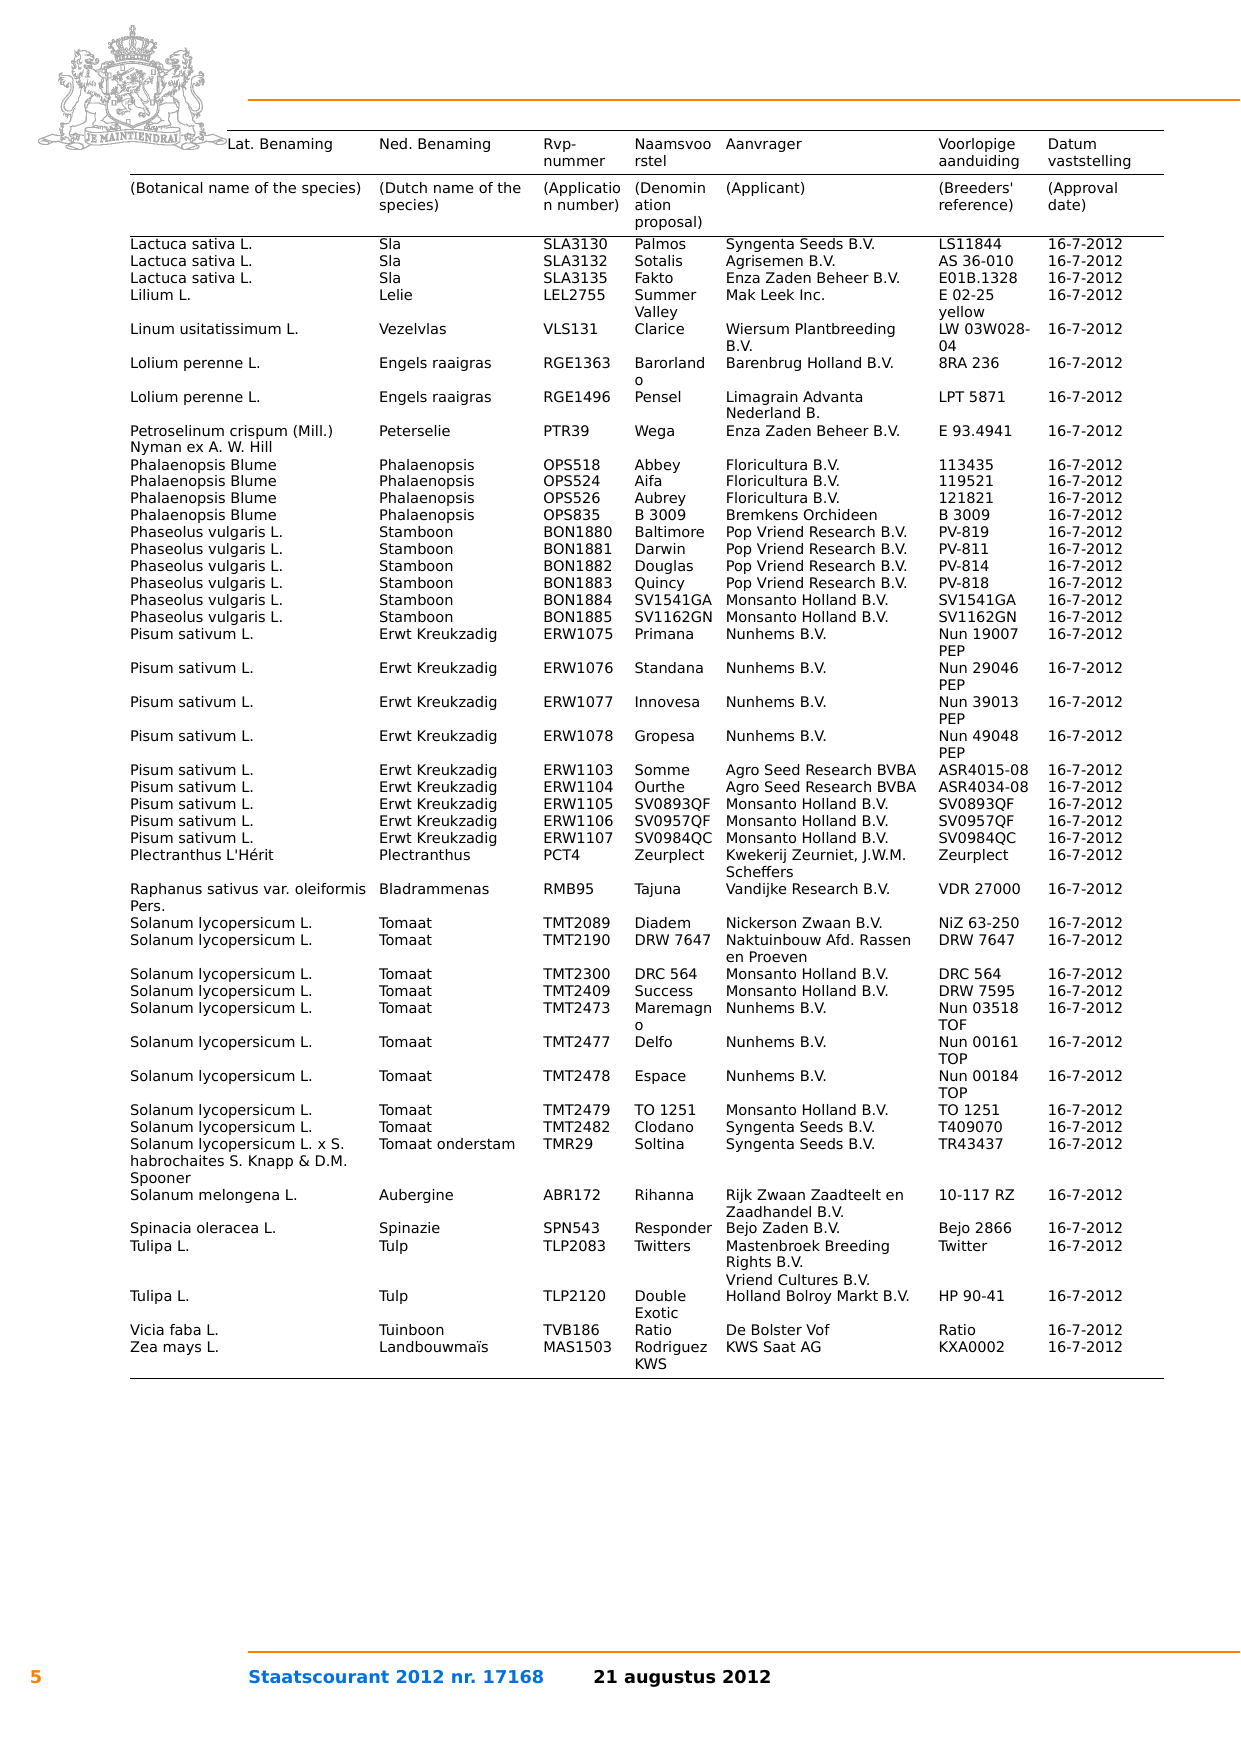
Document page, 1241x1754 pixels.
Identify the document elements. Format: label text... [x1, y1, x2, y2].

table_cell 16-7-2012 [1042, 728, 1163, 762]
table_cell Rijk Zwaan Zaadteelt en Zaadhandel B.V. [720, 1186, 932, 1220]
table_cell Pisum sativum L. [130, 694, 373, 728]
table_cell TMT2409 [537, 983, 628, 1000]
table_cell Aubergine [373, 1186, 537, 1220]
table_cell BON1881 [537, 541, 628, 558]
table_cell PV-819 [932, 524, 1042, 541]
table_cell [373, 1271, 537, 1288]
table_cell Floricultura B.V. [720, 473, 932, 490]
table_cell OPS526 [537, 490, 628, 507]
table_cell Phaseolus vulgaris L. [130, 524, 373, 541]
table_cell Nunhems B.V. [720, 1068, 932, 1102]
table_cell Success [628, 983, 719, 1000]
table_cell Phalaenopsis [373, 456, 537, 473]
table_cell Monsanto Holland B.V. [720, 830, 932, 847]
table_cell 16-7-2012 [1042, 575, 1163, 592]
table_cell Standana [628, 660, 719, 694]
table_cell Erwt Kreukzadig [373, 813, 537, 830]
table_cell Lolium perenne L. [130, 355, 373, 388]
table_cell Nunhems B.V. [720, 1034, 932, 1068]
table_cell ERW1105 [537, 796, 628, 813]
table_cell ABR172 [537, 1186, 628, 1220]
table_cell Syngenta Seeds B.V. [720, 1119, 932, 1136]
table_cell Landbouwmaïs [373, 1339, 537, 1378]
table_cell PCT4 [537, 847, 628, 881]
table_cell TMT2300 [537, 966, 628, 983]
table_cell Barorlando [628, 355, 719, 388]
table_cell TLP2083 [537, 1238, 628, 1271]
table_cell 16-7-2012 [1042, 253, 1163, 269]
table_cell Baltimore [628, 524, 719, 541]
table_cell Clodano [628, 1119, 719, 1136]
table_cell Barenbrug Holland B.V. [720, 355, 932, 388]
table_cell Floricultura B.V. [720, 490, 932, 507]
table_cell LW 03W028-04 [932, 321, 1042, 354]
table_cell NiZ 63-250 [932, 915, 1042, 932]
table_cell E 02-25 yellow [932, 287, 1042, 321]
table_cell OPS524 [537, 473, 628, 490]
table_cell 16-7-2012 [1042, 694, 1163, 728]
table_cell TMT2089 [537, 915, 628, 932]
table_cell DRW 7647 [628, 932, 719, 966]
table_cell 16-7-2012 [1042, 524, 1163, 541]
table_cell Solanum lycopersicum L. [130, 983, 373, 1000]
table_cell Zea mays L. [130, 1339, 373, 1378]
table_cell 16-7-2012 [1042, 609, 1163, 626]
table_cell Stamboon [373, 592, 537, 609]
table_cell 16-7-2012 [1042, 1322, 1163, 1339]
table_cell Tuinboon [373, 1322, 537, 1339]
table_cell Nunhems B.V. [720, 626, 932, 660]
table_cell Pisum sativum L. [130, 779, 373, 796]
table_cell 16-7-2012 [1042, 270, 1163, 287]
table_cell ASR4015-08 [932, 762, 1042, 779]
table_cell Linum usitatissimum L. [130, 321, 373, 354]
table_cell Lactuca sativa L. [130, 253, 373, 269]
table_cell Solanum lycopersicum L. [130, 1034, 373, 1068]
table_cell 16-7-2012 [1042, 881, 1163, 915]
table_cell ERW1075 [537, 626, 628, 660]
table_cell (Breeders' reference) [932, 175, 1042, 236]
table_cell Quincy [628, 575, 719, 592]
table_cell Sla [373, 270, 537, 287]
table_cell [1042, 1271, 1163, 1288]
table_cell Ratio [628, 1322, 719, 1339]
table_cell Phalaenopsis Blume [130, 507, 373, 524]
table_cell Nunhems B.V. [720, 728, 932, 762]
table_cell Vicia faba L. [130, 1322, 373, 1339]
table_cell Vezelvlas [373, 321, 537, 354]
table_cell 16-7-2012 [1042, 592, 1163, 609]
table_cell Abbey [628, 456, 719, 473]
table_cell PV-814 [932, 558, 1042, 575]
table_cell Nunhems B.V. [720, 660, 932, 694]
table_cell Primana [628, 626, 719, 660]
table_cell Nun 19007 PEP [932, 626, 1042, 660]
table_cell Bladrammenas [373, 881, 537, 915]
table_cell TVB186 [537, 1322, 628, 1339]
table_cell Nun 03518 TOF [932, 1000, 1042, 1034]
table_cell Maremagno [628, 1000, 719, 1034]
table_cell 16-7-2012 [1042, 287, 1163, 321]
table_cell Phaseolus vulgaris L. [130, 575, 373, 592]
table_cell 16-7-2012 [1042, 456, 1163, 473]
table_cell Pop Vriend Research B.V. [720, 558, 932, 575]
table_cell TMT2479 [537, 1102, 628, 1118]
table_cell MAS1503 [537, 1339, 628, 1378]
table_header Voorlopige aanduiding [932, 131, 1042, 174]
table_cell Twitter [932, 1238, 1042, 1271]
table_cell Darwin [628, 541, 719, 558]
table_cell 16-7-2012 [1042, 1119, 1163, 1136]
table_cell Plectranthus [373, 847, 537, 881]
table_cell Phaseolus vulgaris L. [130, 558, 373, 575]
table_cell [537, 1271, 628, 1288]
table_cell 16-7-2012 [1042, 1238, 1163, 1271]
table_cell Somme [628, 762, 719, 779]
table_cell E 93.4941 [932, 423, 1042, 456]
table_cell Solanum lycopersicum L. [130, 1000, 373, 1034]
table_cell 16-7-2012 [1042, 490, 1163, 507]
table_cell 16-7-2012 [1042, 1000, 1163, 1034]
table_cell Engels raaigras [373, 389, 537, 422]
table_cell Espace [628, 1068, 719, 1102]
table_cell 16-7-2012 [1042, 847, 1163, 881]
table_cell BON1880 [537, 524, 628, 541]
table_cell Nunhems B.V. [720, 694, 932, 728]
table_header Naamsvoorstel [628, 131, 719, 174]
table_cell Monsanto Holland B.V. [720, 966, 932, 983]
table_cell VLS131 [537, 321, 628, 354]
table_cell Monsanto Holland B.V. [720, 813, 932, 830]
table_cell 16-7-2012 [1042, 1136, 1163, 1186]
table_cell 16-7-2012 [1042, 932, 1163, 966]
table_cell Phalaenopsis Blume [130, 490, 373, 507]
table_cell Twitters [628, 1238, 719, 1271]
table_cell ERW1076 [537, 660, 628, 694]
table_cell Summer Valley [628, 287, 719, 321]
table_cell VDR 27000 [932, 881, 1042, 915]
table_cell 16-7-2012 [1042, 1220, 1163, 1237]
table_cell Tomaat [373, 1068, 537, 1102]
table_cell Phaseolus vulgaris L. [130, 541, 373, 558]
table_cell Ourthe [628, 779, 719, 796]
table_cell SV1541GA [932, 592, 1042, 609]
table_cell Engels raaigras [373, 355, 537, 388]
table_cell ERW1106 [537, 813, 628, 830]
table_cell Spinazie [373, 1220, 537, 1237]
table_cell 16-7-2012 [1042, 660, 1163, 694]
table_cell 16-7-2012 [1042, 1068, 1163, 1102]
table_cell PV-811 [932, 541, 1042, 558]
table_cell Phalaenopsis [373, 490, 537, 507]
table_cell Tomaat [373, 966, 537, 983]
table_cell Pisum sativum L. [130, 813, 373, 830]
table_cell SV1162GN [932, 609, 1042, 626]
table_cell Plectranthus L'Hérit [130, 847, 373, 881]
table_cell TMT2190 [537, 932, 628, 966]
table_cell 16-7-2012 [1042, 321, 1163, 354]
table_cell Diadem [628, 915, 719, 932]
table_cell Tomaat [373, 983, 537, 1000]
table_cell E01B.1328 [932, 270, 1042, 287]
table_cell Nun 29046 PEP [932, 660, 1042, 694]
table_cell Monsanto Holland B.V. [720, 796, 932, 813]
table_cell Spinacia oleracea L. [130, 1220, 373, 1237]
table_cell Stamboon [373, 558, 537, 575]
table_cell Naktuinbouw Afd. Rassen en Proeven [720, 932, 932, 966]
table_cell ERW1103 [537, 762, 628, 779]
table_cell TMT2478 [537, 1068, 628, 1102]
table_cell TMR29 [537, 1136, 628, 1186]
table_cell [628, 1271, 719, 1288]
table_cell 121821 [932, 490, 1042, 507]
table_cell Bejo Zaden B.V. [720, 1220, 932, 1237]
table_cell Stamboon [373, 575, 537, 592]
table_cell Zeurplect [628, 847, 719, 881]
table_cell Phalaenopsis [373, 473, 537, 490]
table_cell BON1883 [537, 575, 628, 592]
table_cell KWS Saat AG [720, 1339, 932, 1378]
table_cell Pisum sativum L. [130, 830, 373, 847]
table_cell SV0984QC [628, 830, 719, 847]
table_cell Phalaenopsis Blume [130, 456, 373, 473]
table_cell Pisum sativum L. [130, 796, 373, 813]
table_cell Solanum lycopersicum L. [130, 932, 373, 966]
table_cell Kwekerij Zeurniet, J.W.M. Scheffers [720, 847, 932, 881]
table_header Lat. Benaming [130, 131, 373, 174]
table_cell 16-7-2012 [1042, 1186, 1163, 1220]
table_cell Agrisemen B.V. [720, 253, 932, 269]
table_cell Enza Zaden Beheer B.V. [720, 423, 932, 456]
table_cell (Application number) [537, 175, 628, 236]
table_cell Pisum sativum L. [130, 728, 373, 762]
table_cell Tomaat [373, 1119, 537, 1136]
table_cell 16-7-2012 [1042, 796, 1163, 813]
table_cell 10-117 RZ [932, 1186, 1042, 1220]
table_cell 16-7-2012 [1042, 779, 1163, 796]
table_cell TLP2120 [537, 1288, 628, 1322]
table_cell Nun 39013 PEP [932, 694, 1042, 728]
table_cell ERW1077 [537, 694, 628, 728]
table_cell ERW1107 [537, 830, 628, 847]
table_cell Limagrain Advanta Nederland B. [720, 389, 932, 422]
table_cell DRC 564 [932, 966, 1042, 983]
table_cell Tomaat onderstam [373, 1136, 537, 1186]
table_cell 16-7-2012 [1042, 626, 1163, 660]
table_cell Solanum melongena L. [130, 1186, 373, 1220]
table_cell SLA3135 [537, 270, 628, 287]
table_cell Lactuca sativa L. [130, 237, 373, 253]
table_cell PV-818 [932, 575, 1042, 592]
table_cell Pisum sativum L. [130, 660, 373, 694]
table_cell DRC 564 [628, 966, 719, 983]
table_cell Vriend Cultures B.V. [720, 1271, 932, 1288]
table_cell TMT2473 [537, 1000, 628, 1034]
table_cell Lolium perenne L. [130, 389, 373, 422]
table_cell 16-7-2012 [1042, 541, 1163, 558]
table_cell SV0984QC [932, 830, 1042, 847]
table_cell Agro Seed Research BVBA [720, 779, 932, 796]
table_cell 16-7-2012 [1042, 473, 1163, 490]
table_cell Erwt Kreukzadig [373, 694, 537, 728]
table_cell Solanum lycopersicum L. x S. habrochaites S. Knapp & D.M. Spooner [130, 1136, 373, 1186]
table_cell TO 1251 [932, 1102, 1042, 1118]
table_cell TMT2477 [537, 1034, 628, 1068]
table_cell Pensel [628, 389, 719, 422]
table_cell AS 36-010 [932, 253, 1042, 269]
table_cell TR43437 [932, 1136, 1042, 1186]
table_cell Tomaat [373, 1102, 537, 1118]
table_cell Rihanna [628, 1186, 719, 1220]
table_cell Syngenta Seeds B.V. [720, 1136, 932, 1186]
table_cell Wiersum Plantbreeding B.V. [720, 321, 932, 354]
table_cell Monsanto Holland B.V. [720, 592, 932, 609]
table_cell Erwt Kreukzadig [373, 728, 537, 762]
table_cell SV1162GN [628, 609, 719, 626]
table_cell Nun 00161 TOP [932, 1034, 1042, 1068]
table_cell Lilium L. [130, 287, 373, 321]
table_cell Erwt Kreukzadig [373, 779, 537, 796]
table_cell Tomaat [373, 915, 537, 932]
table_cell Floricultura B.V. [720, 456, 932, 473]
table_cell 113435 [932, 456, 1042, 473]
table_cell Solanum lycopersicum L. [130, 1102, 373, 1118]
table_cell LS11844 [932, 237, 1042, 253]
table_cell TO 1251 [628, 1102, 719, 1118]
table_cell [130, 1271, 373, 1288]
table_cell Stamboon [373, 541, 537, 558]
table_cell 16-7-2012 [1042, 915, 1163, 932]
table_cell Aubrey [628, 490, 719, 507]
table_cell Ratio [932, 1322, 1042, 1339]
table_cell Sla [373, 253, 537, 269]
table_cell BON1884 [537, 592, 628, 609]
table_cell 119521 [932, 473, 1042, 490]
table_cell Pop Vriend Research B.V. [720, 524, 932, 541]
table_cell De Bolster Vof [720, 1322, 932, 1339]
table_cell ASR4034-08 [932, 779, 1042, 796]
table_cell B 3009 [932, 507, 1042, 524]
table_cell (Dutch name of the species) [373, 175, 537, 236]
table_cell 16-7-2012 [1042, 558, 1163, 575]
table_header Aanvrager [720, 131, 932, 174]
table_cell Tulipa L. [130, 1238, 373, 1271]
table_cell 16-7-2012 [1042, 355, 1163, 388]
table_cell Soltina [628, 1136, 719, 1186]
table_cell Phalaenopsis [373, 507, 537, 524]
table_cell Monsanto Holland B.V. [720, 609, 932, 626]
table_cell Monsanto Holland B.V. [720, 983, 932, 1000]
table_cell (Denomination proposal) [628, 175, 719, 236]
table_cell Monsanto Holland B.V. [720, 1102, 932, 1118]
table_cell LEL2755 [537, 287, 628, 321]
table_cell SV1541GA [628, 592, 719, 609]
table_cell SPN543 [537, 1220, 628, 1237]
table_cell Responder [628, 1220, 719, 1237]
table_cell 16-7-2012 [1042, 507, 1163, 524]
table_cell Mastenbroek Breeding Rights B.V. [720, 1238, 932, 1271]
table_cell Vandijke Research B.V. [720, 881, 932, 915]
table_cell TMT2482 [537, 1119, 628, 1136]
table_cell OPS835 [537, 507, 628, 524]
table_cell Fakto [628, 270, 719, 287]
table_cell DRW 7595 [932, 983, 1042, 1000]
table_cell 16-7-2012 [1042, 762, 1163, 779]
table_cell SV0893QF [628, 796, 719, 813]
table_cell 16-7-2012 [1042, 237, 1163, 253]
table_cell Phaseolus vulgaris L. [130, 592, 373, 609]
table_cell ERW1078 [537, 728, 628, 762]
table_cell B 3009 [628, 507, 719, 524]
table_cell ERW1104 [537, 779, 628, 796]
table_cell Palmos [628, 237, 719, 253]
table_cell Pisum sativum L. [130, 762, 373, 779]
table_cell SLA3130 [537, 237, 628, 253]
table_cell LPT 5871 [932, 389, 1042, 422]
table_cell Pisum sativum L. [130, 626, 373, 660]
table_cell 16-7-2012 [1042, 813, 1163, 830]
table_cell Tulp [373, 1288, 537, 1322]
table_cell BON1882 [537, 558, 628, 575]
table_cell Nun 00184 TOP [932, 1068, 1042, 1102]
table_cell [932, 1271, 1042, 1288]
table_cell Stamboon [373, 524, 537, 541]
table_cell Bremkens Orchideen [720, 507, 932, 524]
table_cell Double Exotic [628, 1288, 719, 1322]
table_cell Bejo 2866 [932, 1220, 1042, 1237]
table_cell Lactuca sativa L. [130, 270, 373, 287]
table_cell 16-7-2012 [1042, 389, 1163, 422]
table_cell Phalaenopsis Blume [130, 473, 373, 490]
table_cell DRW 7647 [932, 932, 1042, 966]
table_cell 8RA 236 [932, 355, 1042, 388]
table_cell RMB95 [537, 881, 628, 915]
table_header Rvp-nummer [537, 131, 628, 174]
table_cell Delfo [628, 1034, 719, 1068]
table_header Datum vaststelling [1042, 131, 1163, 174]
table_cell Tomaat [373, 1034, 537, 1068]
picture [38, 25, 227, 150]
table_cell Douglas [628, 558, 719, 575]
table_cell 16-7-2012 [1042, 830, 1163, 847]
table_cell Solanum lycopersicum L. [130, 915, 373, 932]
table_cell Tomaat [373, 932, 537, 966]
table_cell 16-7-2012 [1042, 1339, 1163, 1378]
table_cell Gropesa [628, 728, 719, 762]
table_cell Nickerson Zwaan B.V. [720, 915, 932, 932]
table_cell 16-7-2012 [1042, 983, 1163, 1000]
table_cell KXA0002 [932, 1339, 1042, 1378]
table_cell Phaseolus vulgaris L. [130, 609, 373, 626]
table_cell RGE1496 [537, 389, 628, 422]
table_cell Wega [628, 423, 719, 456]
table_cell Innovesa [628, 694, 719, 728]
table_cell 16-7-2012 [1042, 1102, 1163, 1118]
table_cell BON1885 [537, 609, 628, 626]
table_cell Nun 49048 PEP [932, 728, 1042, 762]
table_cell Stamboon [373, 609, 537, 626]
table_cell Sla [373, 237, 537, 253]
table_cell Erwt Kreukzadig [373, 626, 537, 660]
table_cell Tulp [373, 1238, 537, 1271]
table_cell Holland Bolroy Markt B.V. [720, 1288, 932, 1322]
table_cell (Applicant) [720, 175, 932, 236]
table_cell Sotalis [628, 253, 719, 269]
table_cell (Approval date) [1042, 175, 1163, 236]
table_cell Rodriguez KWS [628, 1339, 719, 1378]
table_cell (Botanical name of the species) [130, 175, 373, 236]
table_cell Agro Seed Research BVBA [720, 762, 932, 779]
table_cell SV0957QF [932, 813, 1042, 830]
table_cell Zeurplect [932, 847, 1042, 881]
table_cell Erwt Kreukzadig [373, 796, 537, 813]
table_cell RGE1363 [537, 355, 628, 388]
table_cell Solanum lycopersicum L. [130, 1119, 373, 1136]
table_cell Raphanus sativus var. oleiformis Pers. [130, 881, 373, 915]
table_cell Petroselinum crispum (Mill.) Nyman ex A. W. Hill [130, 423, 373, 456]
table_cell HP 90-41 [932, 1288, 1042, 1322]
table_cell Syngenta Seeds B.V. [720, 237, 932, 253]
table_cell SLA3132 [537, 253, 628, 269]
table_cell Clarice [628, 321, 719, 354]
table_cell 16-7-2012 [1042, 1288, 1163, 1322]
table_cell Pop Vriend Research B.V. [720, 575, 932, 592]
table_cell Aifa [628, 473, 719, 490]
table_cell Lelie [373, 287, 537, 321]
table_cell 16-7-2012 [1042, 1034, 1163, 1068]
table_cell Erwt Kreukzadig [373, 830, 537, 847]
table_cell Pop Vriend Research B.V. [720, 541, 932, 558]
table_cell Tajuna [628, 881, 719, 915]
table_cell Enza Zaden Beheer B.V. [720, 270, 932, 287]
table_cell 16-7-2012 [1042, 423, 1163, 456]
table_cell PTR39 [537, 423, 628, 456]
table_cell Peterselie [373, 423, 537, 456]
table_cell T409070 [932, 1119, 1042, 1136]
table_cell Mak Leek Inc. [720, 287, 932, 321]
table_header Ned. Benaming [373, 131, 537, 174]
table_cell 16-7-2012 [1042, 966, 1163, 983]
table_cell SV0893QF [932, 796, 1042, 813]
table_cell Solanum lycopersicum L. [130, 966, 373, 983]
table_cell SV0957QF [628, 813, 719, 830]
table_cell Erwt Kreukzadig [373, 762, 537, 779]
table_cell OPS518 [537, 456, 628, 473]
table_cell Erwt Kreukzadig [373, 660, 537, 694]
table_cell Nunhems B.V. [720, 1000, 932, 1034]
table_cell Solanum lycopersicum L. [130, 1068, 373, 1102]
table_cell Tulipa L. [130, 1288, 373, 1322]
table_cell Tomaat [373, 1000, 537, 1034]
